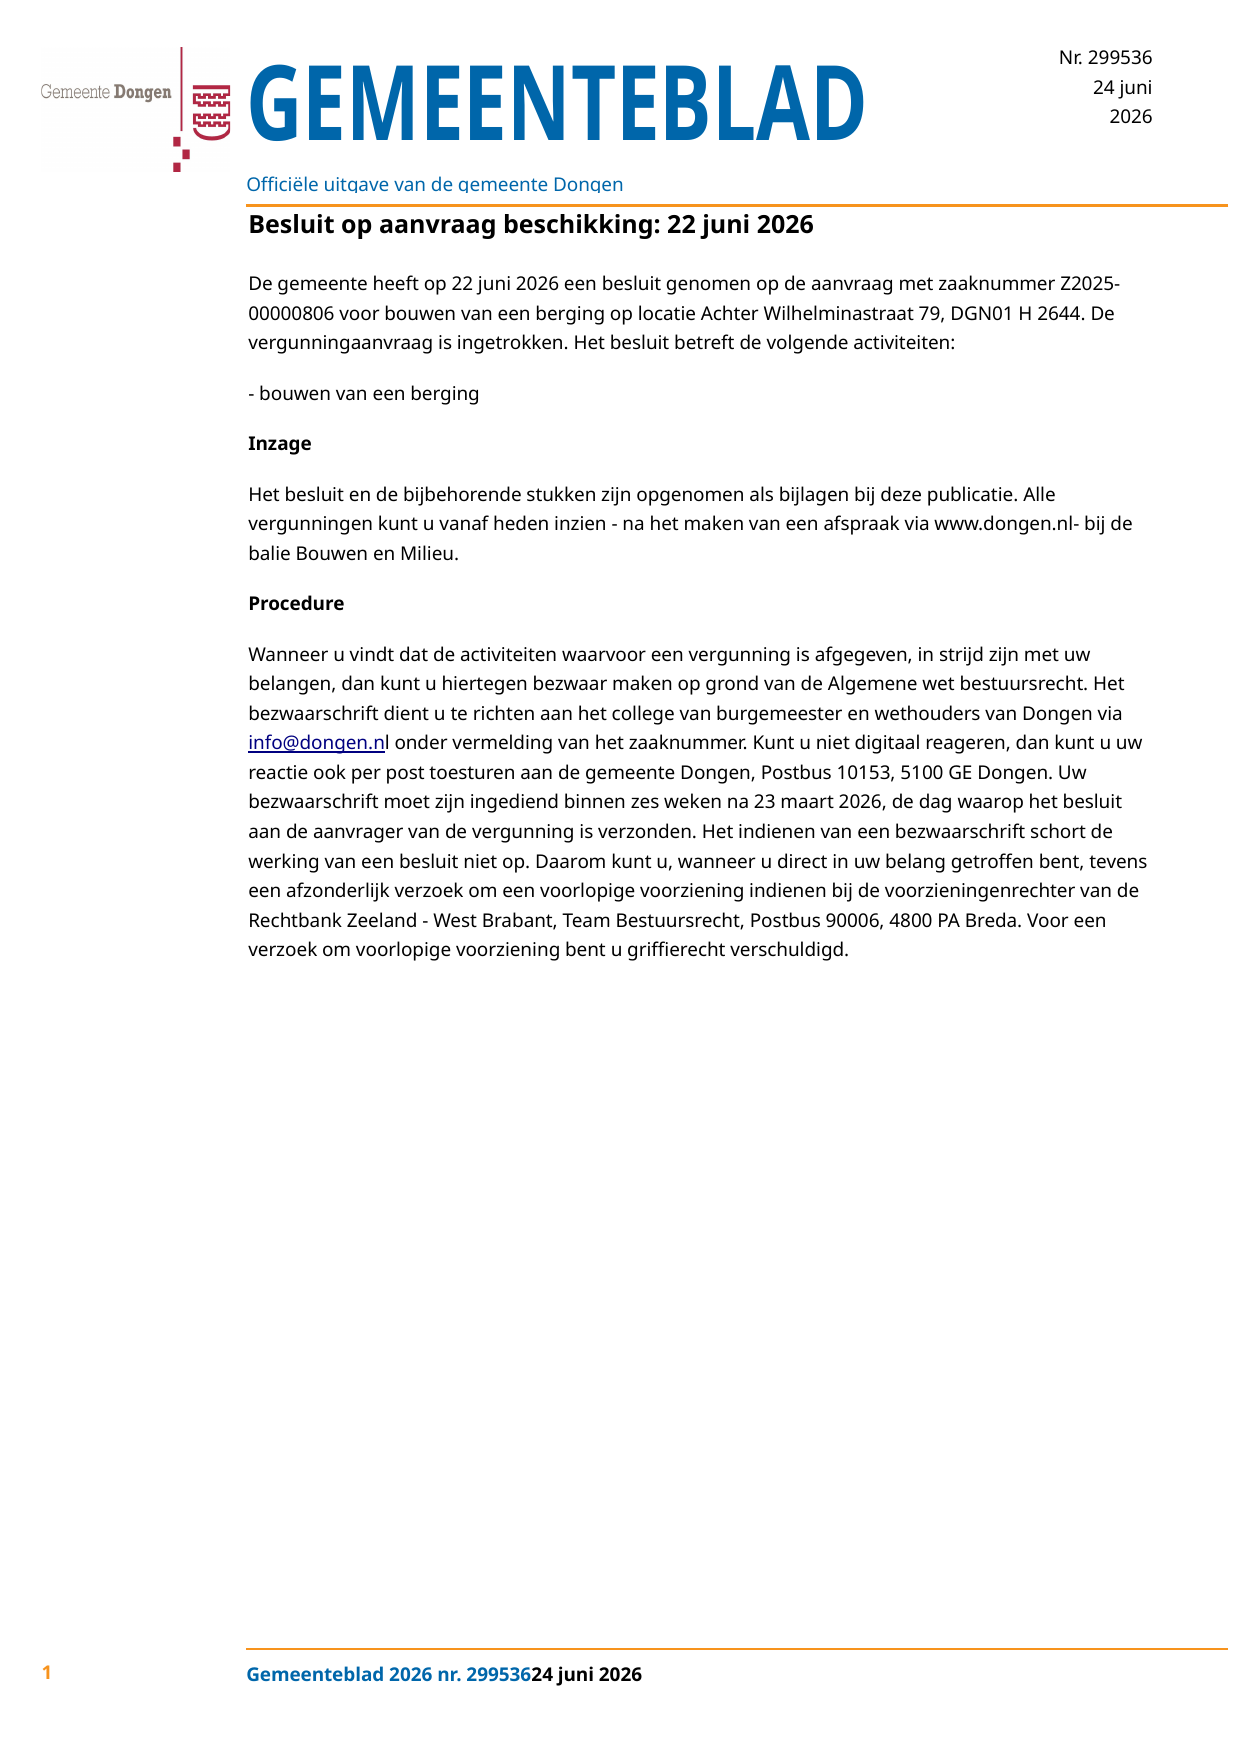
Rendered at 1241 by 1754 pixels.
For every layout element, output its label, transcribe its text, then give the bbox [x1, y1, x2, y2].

text Inzage [248, 430, 1152, 456]
text Wanneer u vindt dat de activiteiten waarvoor een vergunning is afgegeven, in strijd zijn met uw belangen, dan kunt u hiertegen bezwaar maken op grond van de Algemene wet bestuursrecht. Het bezwaarschrift dient u te richten aan het college van burgemeester en wethouders van Dongen via info@dongen.nl onder vermelding van het zaaknummer. Kunt u niet digitaal reageren, dan kunt u uw reactie ook per post toesturen aan de gemeente Dongen, Postbus 10153, 5100 GE Dongen. Uw bezwaarschrift moet zijn ingediend binnen zes weken na 23 maart 2026, de dag waarop het besluit aan de aanvrager van de vergunning is verzonden. Het indienen van een bezwaarschrift schort de werking van een besluit niet op. Daarom kunt u, wanneer u direct in uw belang getroffen bent, tevens een afzonderlijk verzoek om een voorlopige voorziening indienen bij de voorzieningenrechter van de Rechtbank Zeeland - West Brabant, Team Bestuursrecht, Postbus 90006, 4800 PA Breda. Voor een verzoek om voorlopige voorziening bent u griffierecht verschuldigd. [248, 641, 1152, 962]
text De gemeente heeft op 22 juni 2026 een besluit genomen op de aanvraag met zaaknummer Z2025-00000806 voor bouwen van een berging op locatie Achter Wilhelminastraat 79, DGN01 H 2644. De vergunningaanvraag is ingetrokken. Het besluit betreft de volgende activiteiten: [248, 270, 1152, 355]
text - bouwen van een berging [248, 380, 1152, 406]
picture [41, 47, 231, 172]
text Procedure [248, 590, 1152, 616]
text Besluit op aanvraag beschikking: 22 juni 2026 [248, 207, 1152, 241]
text Het besluit en de bijbehorende stukken zijn opgenomen als bijlagen bij deze publicatie. Alle vergunningen kunt u vanaf heden inzien - na het maken van een afspraak via www.dongen.nl- bij de balie Bouwen en Milieu. [248, 481, 1152, 566]
